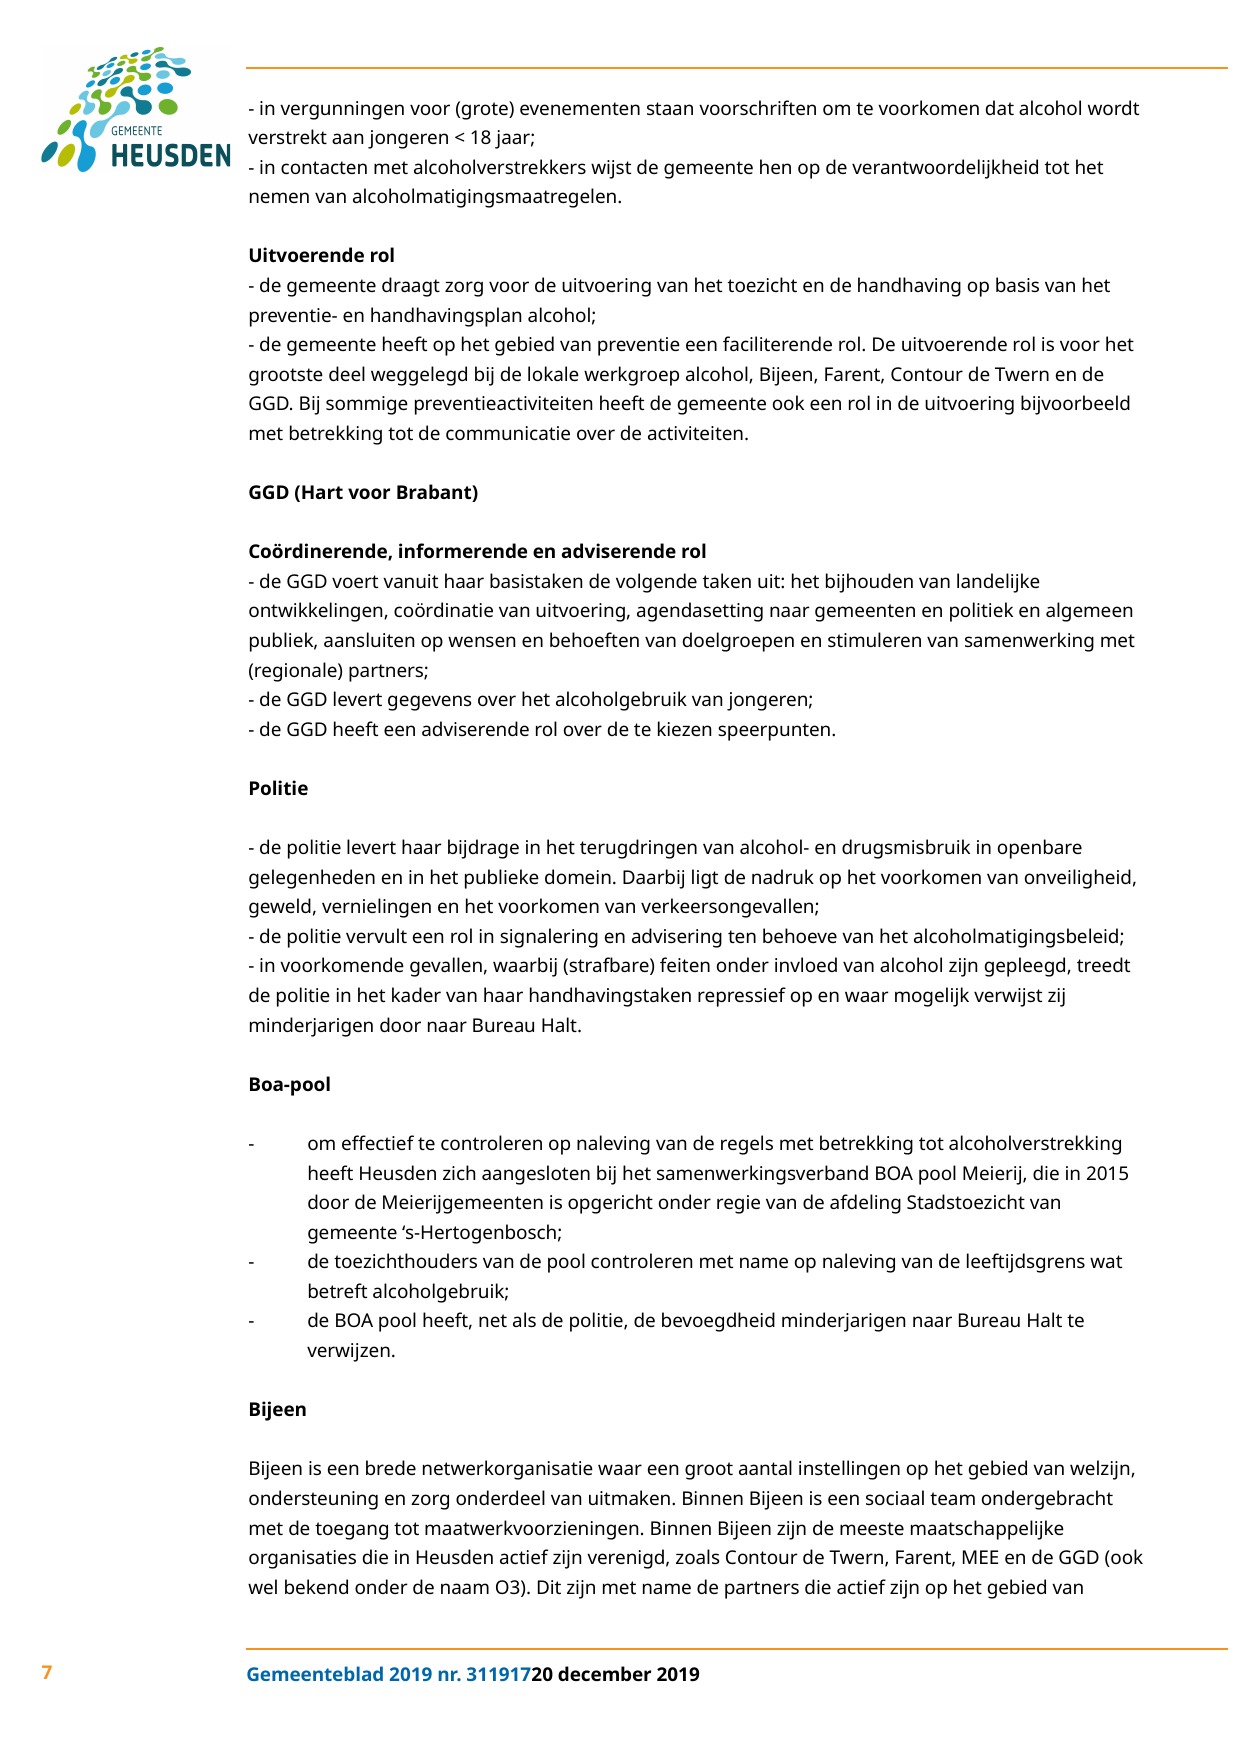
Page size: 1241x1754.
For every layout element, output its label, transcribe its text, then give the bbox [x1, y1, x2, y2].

text Bijeen is een brede netwerkorganisatie waar een groot aantal instellingen op het gebied van welzijn, ondersteuning en zorg onderdeel van uitmaken. Binnen Bijeen is een sociaal team ondergebracht met de toegang tot maatwerkvoorzieningen. Binnen Bijeen zijn de meeste maatschappelijke organisaties die in Heusden actief zijn verenigd, zoals Contour de Twern, Farent, MEE en de GGD (ook wel bekend onder de naam O3). Dit zijn met name de partners die actief zijn op het gebied van [248, 1456, 1152, 1600]
list de BOA pool heeft, net als de politie, de bevoegdheid minderjarigen naar Bureau Halt te verwijzen. [248, 1308, 1152, 1363]
text - de politie vervult een rol in signalering en advisering ten behoeve van het alcoholmatigingsbeleid; [248, 923, 1152, 949]
list om effectief te controleren op naleving van de regels met betrekking tot alcoholverstrekking heeft Heusden zich aangesloten bij het samenwerkingsverband BOA pool Meierij, die in 2015 door de Meierijgemeenten is opgericht onder regie van de afdeling Stadstoezicht van gemeente ‘s-Hertogenbosch; [248, 1130, 1152, 1245]
text - in contacten met alcoholverstrekkers wijst de gemeente hen op de verantwoordelijkheid tot het nemen van alcoholmatigingsmaatregelen. [248, 154, 1152, 209]
text - in vergunningen voor (grote) evenementen staan voorschriften om te voorkomen dat alcohol wordt verstrekt aan jongeren < 18 jaar; [248, 95, 1152, 150]
text - de politie levert haar bijdrage in het terugdringen van alcohol- en drugsmisbruik in openbare gelegenheden en in het publieke domein. Daarbij ligt de nadruk op het voorkomen van onveiligheid, geweld, vernielingen en het voorkomen van verkeersongevallen; [248, 834, 1152, 919]
text Coördinerende, informerende en adviserende rol [248, 538, 1152, 564]
text - de GGD levert gegevens over het alcoholgebruik van jongeren; [248, 686, 1152, 712]
text GGD (Hart voor Brabant) [248, 479, 1152, 505]
text Politie [248, 775, 1152, 801]
text Bijeen [248, 1396, 1152, 1422]
text Uitvoerende rol [248, 243, 1152, 268]
text - in voorkomende gevallen, waarbij (strafbare) feiten onder invloed van alcohol zijn gepleegd, treedt de politie in het kader van haar handhavingstaken repressief op en waar mogelijk verwijst zij minderjarigen door naar Bureau Halt. [248, 953, 1152, 1038]
picture [41, 47, 231, 172]
text - de gemeente draagt zorg voor de uitvoering van het toezicht en de handhaving op basis van het preventie- en handhavingsplan alcohol; [248, 272, 1152, 328]
list de toezichthouders van de pool controleren met name op naleving van de leeftijdsgrens wat betreft alcoholgebruik; [248, 1248, 1152, 1304]
text - de GGD heeft een adviserende rol over de te kiezen speerpunten. [248, 716, 1152, 742]
text Boa-pool [248, 1071, 1152, 1097]
text - de GGD voert vanuit haar basistaken de volgende taken uit: het bijhouden van landelijke ontwikkelingen, coördinatie van uitvoering, agendasetting naar gemeenten en politiek en algemeen publiek, aansluiten op wensen en behoeften van doelgroepen en stimuleren van samenwerking met (regionale) partners; [248, 568, 1152, 683]
text - de gemeente heeft op het gebied van preventie een faciliterende rol. De uitvoerende rol is voor het grootste deel weggelegd bij de lokale werkgroep alcohol, Bijeen, Farent, Contour de Twern en de GGD. Bij sommige preventieactiviteiten heeft de gemeente ook een rol in de uitvoering bijvoorbeeld met betrekking tot de communicatie over de activiteiten. [248, 331, 1152, 446]
